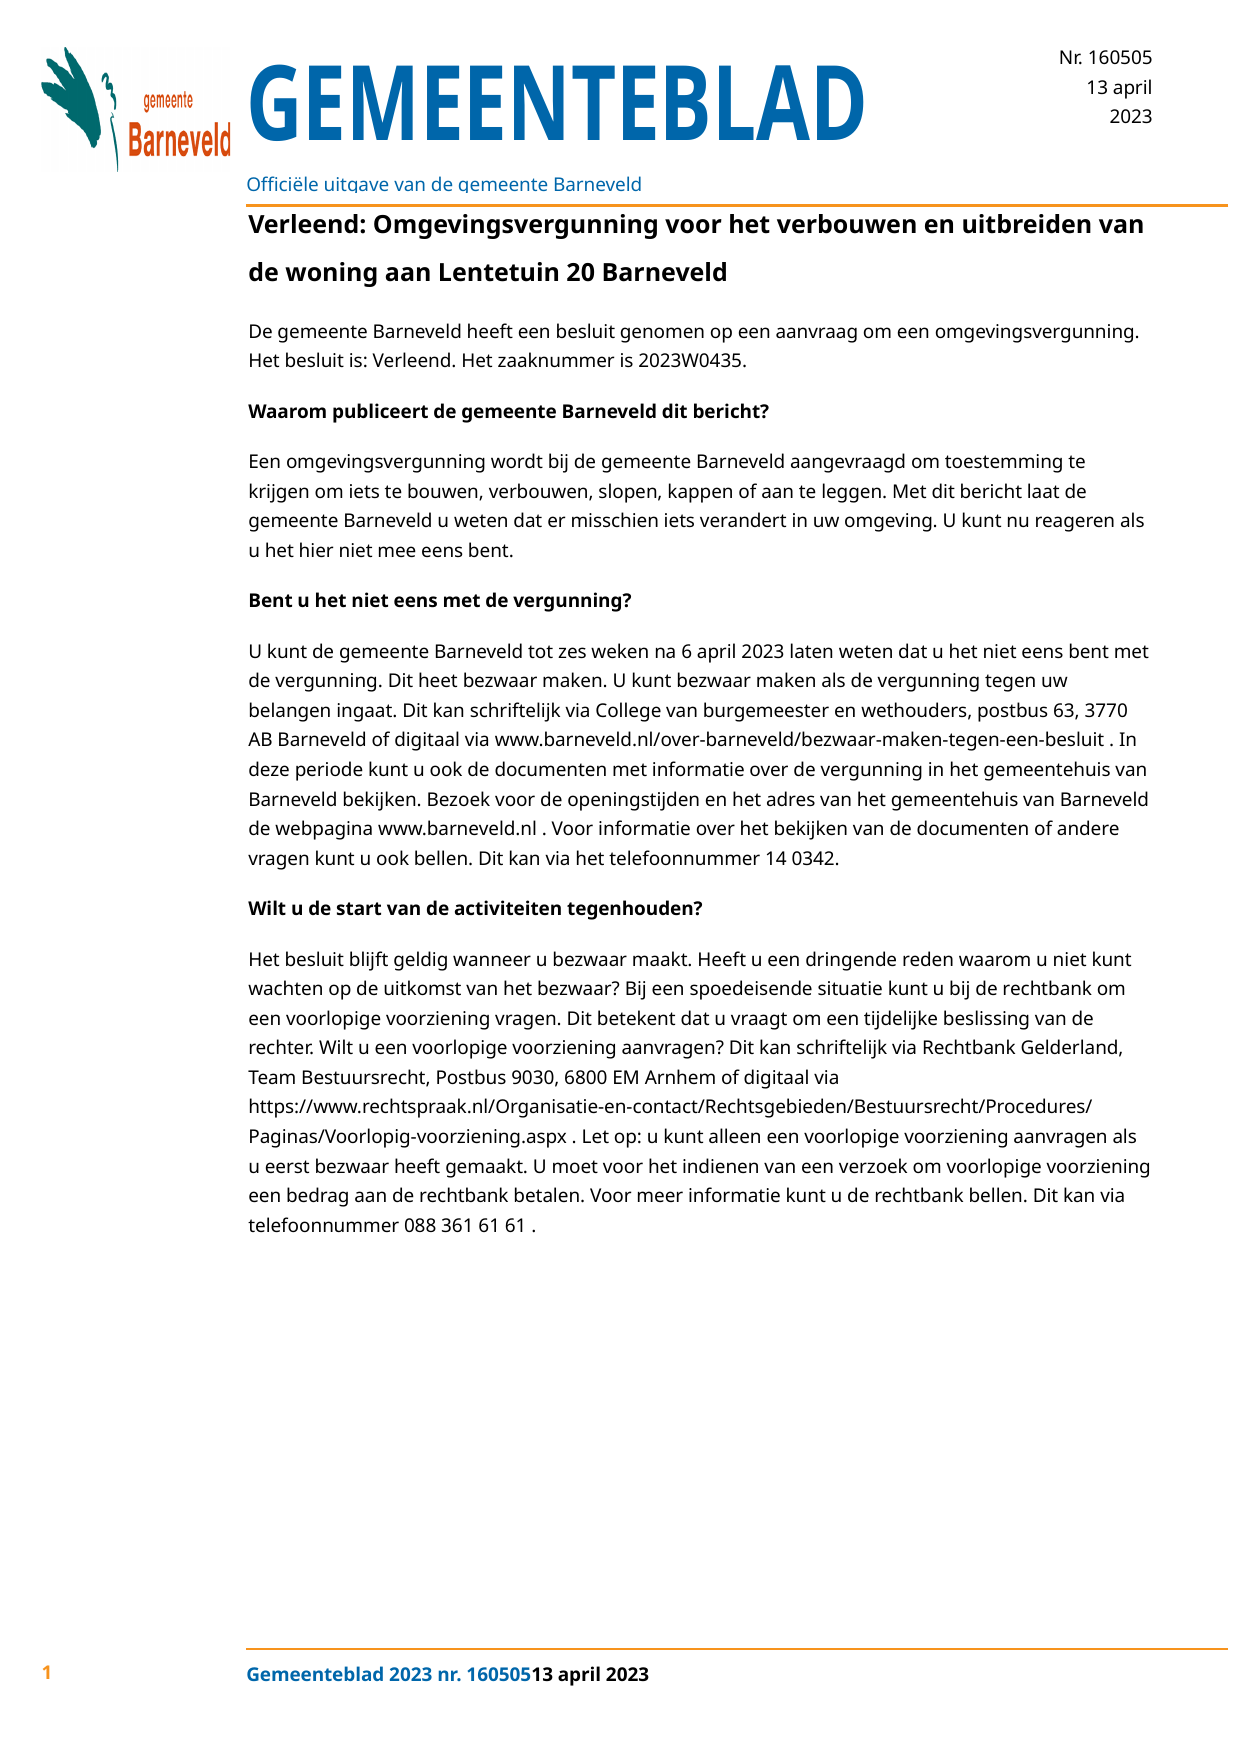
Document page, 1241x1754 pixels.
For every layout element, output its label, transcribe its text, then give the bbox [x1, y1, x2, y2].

text Verleend: Omgevingsvergunning voor het verbouwen en uitbreiden van de woning aan Lentetuin 20 Barneveld [248, 207, 1152, 288]
picture [41, 47, 231, 172]
text Bent u het niet eens met de vergunning? [248, 587, 1152, 613]
text Het besluit blijft geldig wanneer u bezwaar maakt. Heeft u een dringende reden waarom u niet kunt wachten op de uitkomst van het bezwaar? Bij een spoedeisende situatie kunt u bij de rechtbank om een voorlopige voorziening vragen. Dit betekent dat u vraagt om een tijdelijke beslissing van de rechter. Wilt u een voorlopige voorziening aanvragen? Dit kan schriftelijk via Rechtbank Gelderland, Team Bestuursrecht, Postbus 9030, 6800 EM Arnhem of digitaal via https://www.rechtspraak.nl/Organisatie-en-contact/Rechtsgebieden/Bestuursrecht/Procedures/Paginas/Voorlopig-voorziening.aspx . Let op: u kunt alleen een voorlopige voorziening aanvragen als u eerst bezwaar heeft gemaakt. U moet voor het indienen van een verzoek om voorlopige voorziening een bedrag aan de rechtbank betalen. Voor meer informatie kunt u de rechtbank bellen. Dit kan via telefoonnummer 088 361 61 61 . [248, 946, 1152, 1238]
text U kunt de gemeente Barneveld tot zes weken na 6 april 2023 laten weten dat u het niet eens bent met de vergunning. Dit heet bezwaar maken. U kunt bezwaar maken als de vergunning tegen uw belangen ingaat. Dit kan schriftelijk via College van burgemeester en wethouders, postbus 63, 3770 AB Barneveld of digitaal via www.barneveld.nl/over-barneveld/bezwaar-maken-tegen-een-besluit . In deze periode kunt u ook de documenten met informatie over de vergunning in het gemeentehuis van Barneveld bekijken. Bezoek voor de openingstijden en het adres van het gemeentehuis van Barneveld de webpagina www.barneveld.nl . Voor informatie over het bekijken van de documenten of andere vragen kunt u ook bellen. Dit kan via het telefoonnummer 14 0342. [248, 638, 1152, 871]
text De gemeente Barneveld heeft een besluit genomen op een aanvraag om een omgevingsvergunning. Het besluit is: Verleend. Het zaaknummer is 2023W0435. [248, 318, 1152, 373]
text Waarom publiceert de gemeente Barneveld dit bericht? [248, 398, 1152, 424]
text Een omgevingsvergunning wordt bij de gemeente Barneveld aangevraagd om toestemming te krijgen om iets te bouwen, verbouwen, slopen, kappen of aan te leggen. Met dit bericht laat de gemeente Barneveld u weten dat er misschien iets verandert in uw omgeving. U kunt nu reageren als u het hier niet mee eens bent. [248, 448, 1152, 563]
text Wilt u de start van de activiteiten tegenhouden? [248, 895, 1152, 921]
